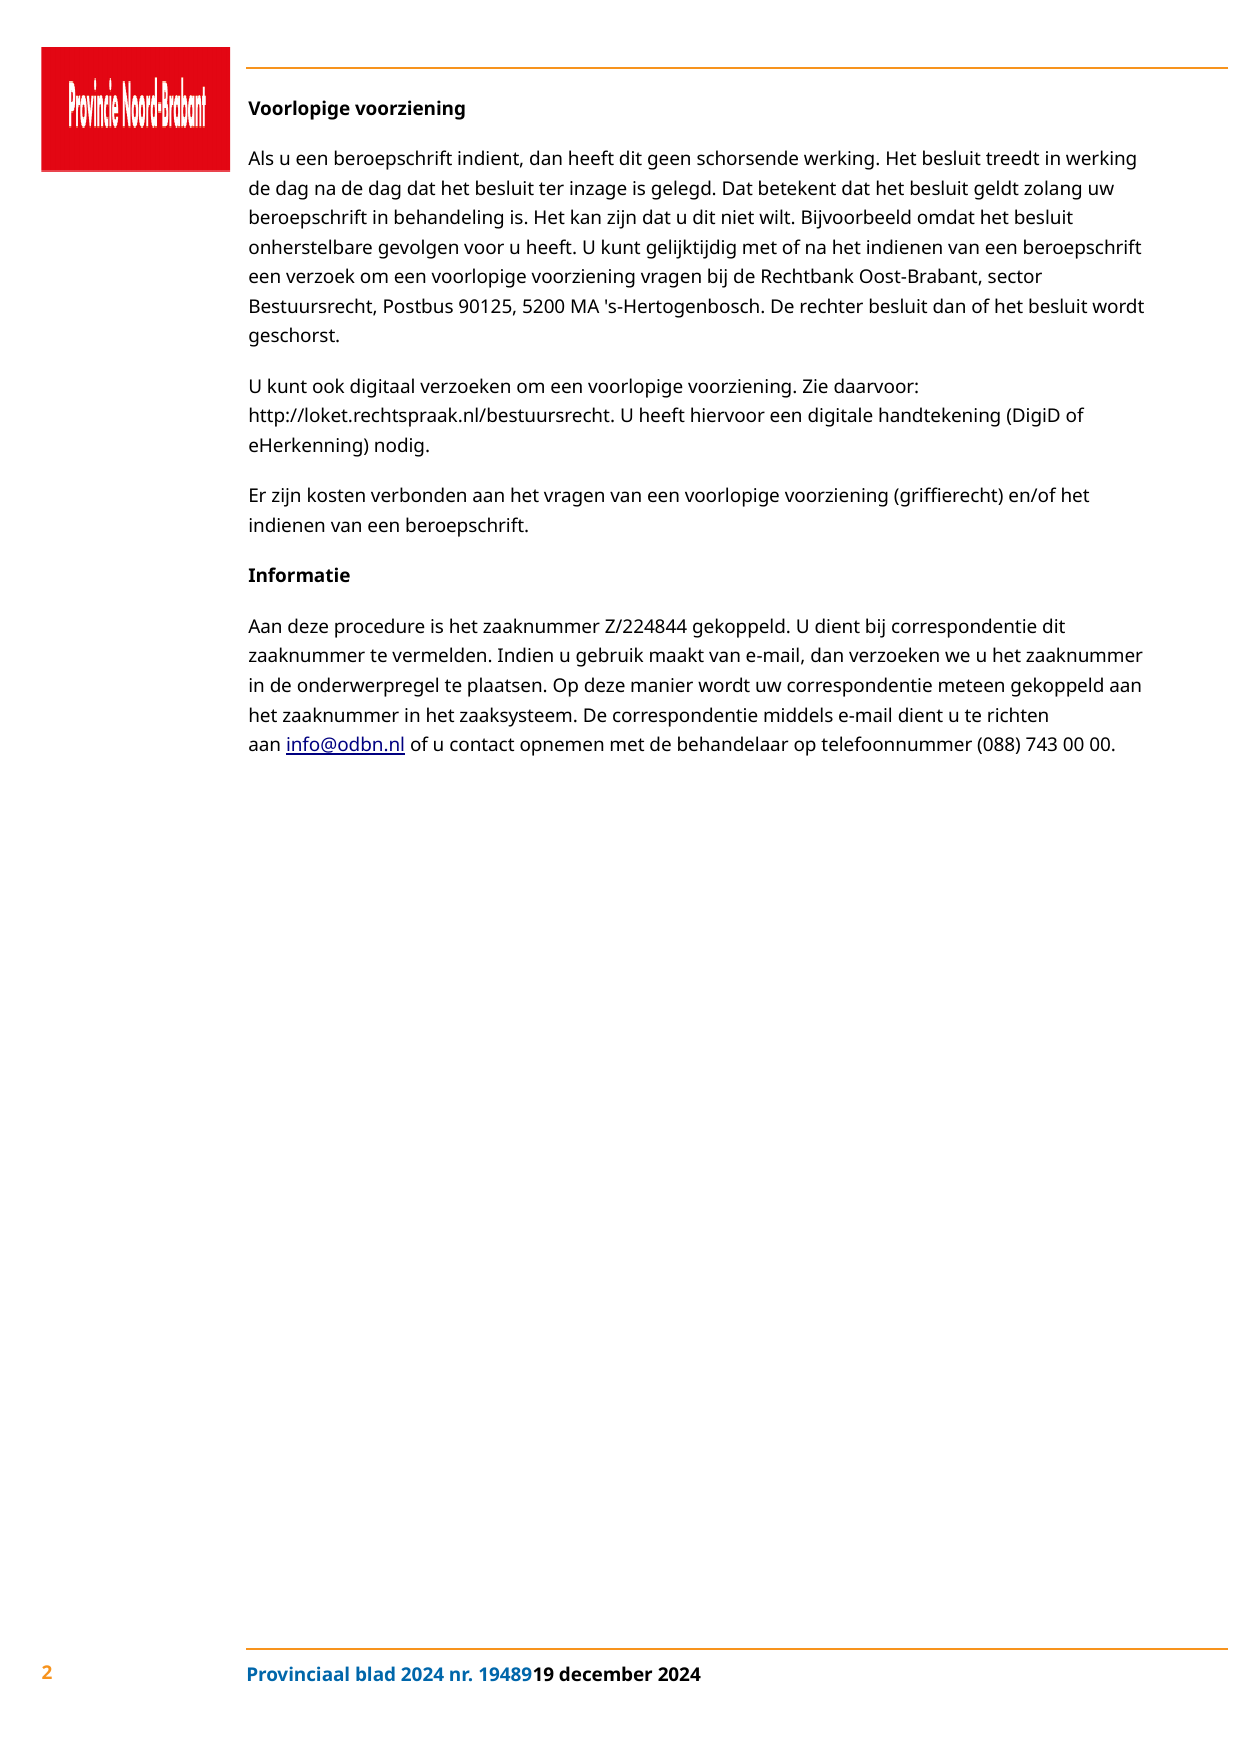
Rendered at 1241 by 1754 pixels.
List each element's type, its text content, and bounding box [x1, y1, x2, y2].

text Er zijn kosten verbonden aan het vragen van een voorlopige voorziening (griffierecht) en/of het indienen van een beroepschrift. [248, 483, 1152, 538]
text Informatie [248, 563, 1152, 588]
text U kunt ook digitaal verzoeken om een voorlopige voorziening. Zie daarvoor: http://loket.rechtspraak.nl/bestuursrecht. U heeft hiervoor een digitale handtekening (DigiD of eHerkenning) nodig. [248, 373, 1152, 458]
text Als u een beroepschrift indient, dan heeft dit geen schorsende werking. Het besluit treedt in werking de dag na de dag dat het besluit ter inzage is gelegd. Dat betekent dat het besluit geldt zolang uw beroepschrift in behandeling is. Het kan zijn dat u dit niet wilt. Bijvoorbeeld omdat het besluit onherstelbare gevolgen voor u heeft. U kunt gelijktijdig met of na het indienen van een beroepschrift een verzoek om een voorlopige voorziening vragen bij de Rechtbank Oost-Brabant, sector Bestuursrecht, Postbus 90125, 5200 MA 's‑Hertogenbosch. De rechter besluit dan of het besluit wordt geschorst. [248, 145, 1152, 348]
picture [41, 47, 231, 172]
text Voorlopige voorziening [248, 95, 1152, 121]
text Aan deze procedure is het zaaknummer Z/224844 gekoppeld. U dient bij correspondentie dit zaaknummer te vermelden. Indien u gebruik maakt van e-mail, dan verzoeken we u het zaaknummer in de onderwerpregel te plaatsen. Op deze manier wordt uw correspondentie meteen gekoppeld aan het zaaknummer in het zaaksysteem. De correspondentie middels e-mail dient u te richten aan info@odbn.nl of u contact opnemen met de behandelaar op telefoonnummer (088) 743 00 00. [248, 613, 1152, 757]
